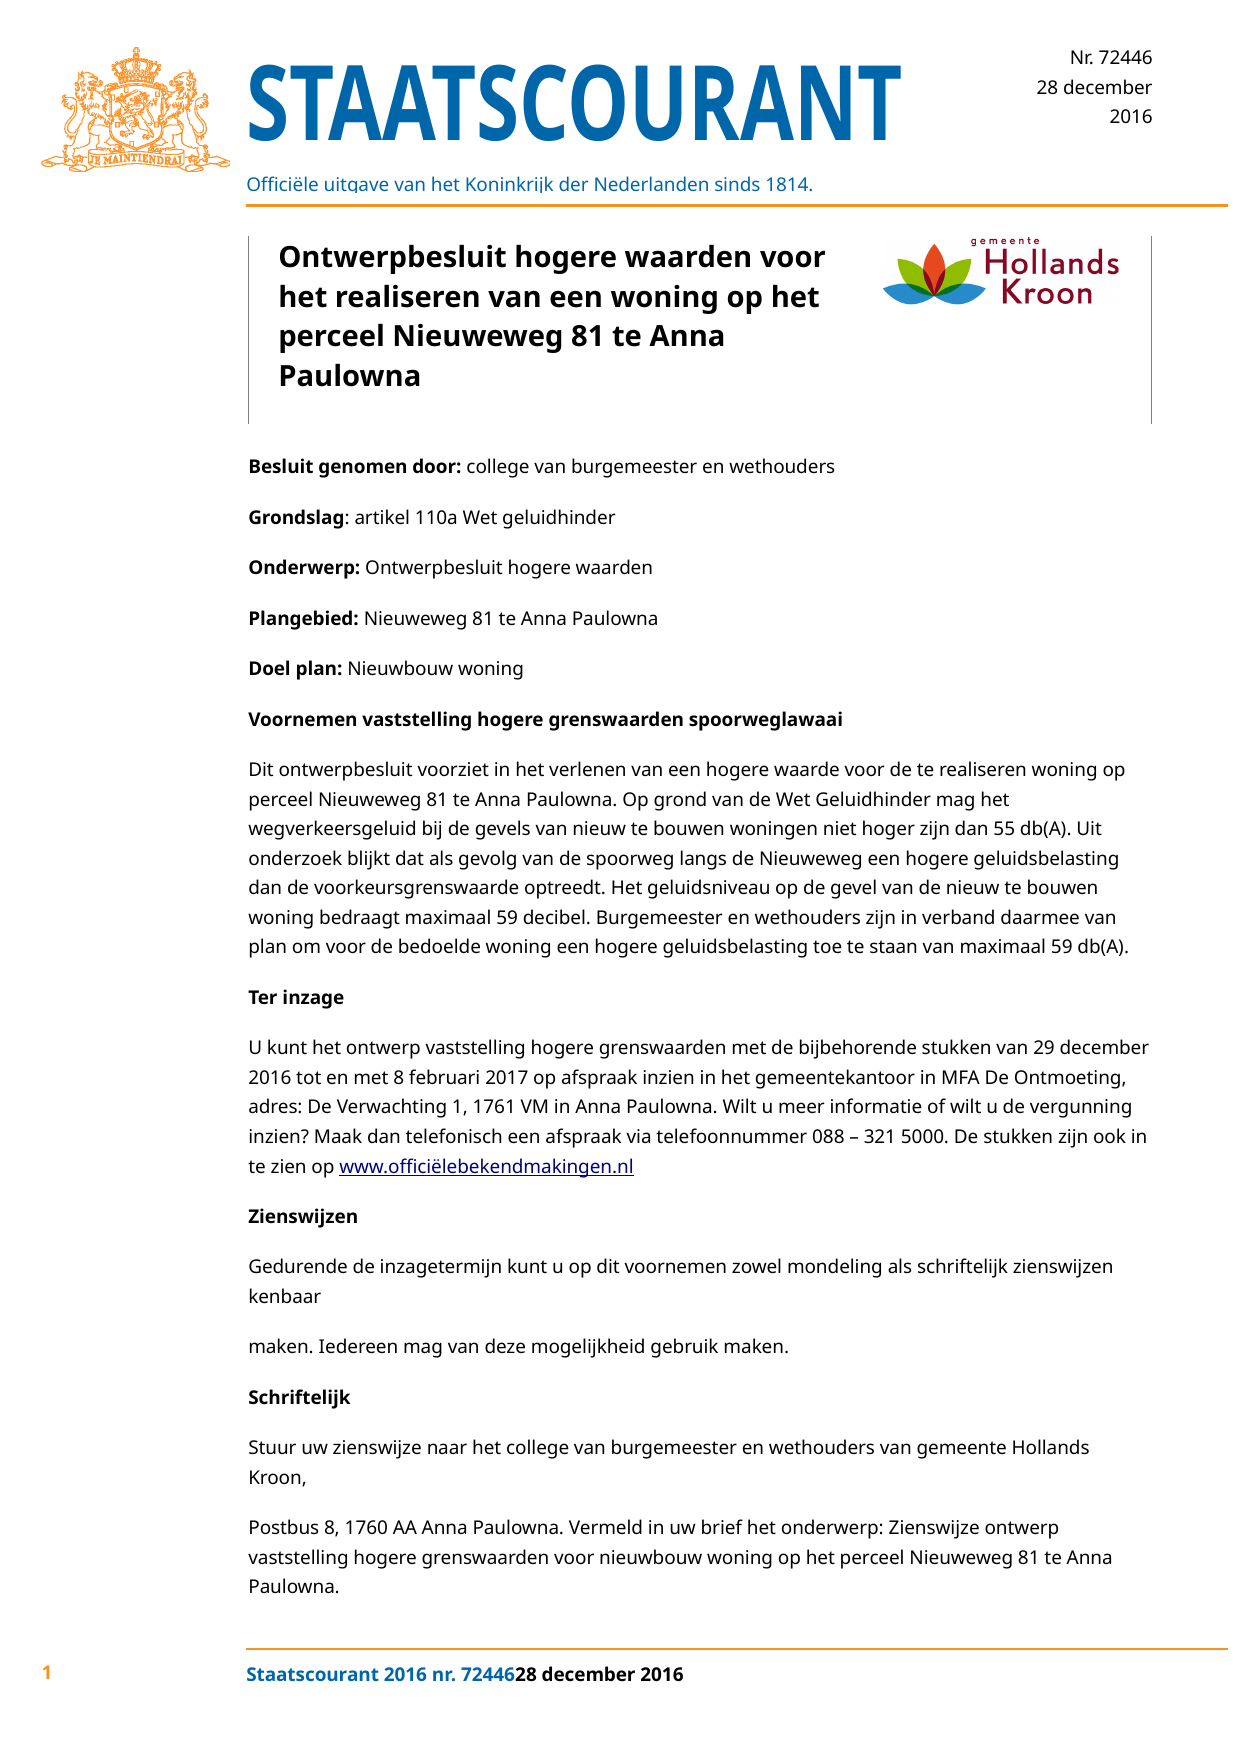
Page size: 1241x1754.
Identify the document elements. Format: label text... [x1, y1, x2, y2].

text Dit ontwerpbesluit voorziet in het verlenen van een hogere waarde voor de te realiseren woning op perceel Nieuweweg 81 te Anna Paulowna. Op grond van de Wet Geluidhinder mag het wegverkeersgeluid bij de gevels van nieuw te bouwen woningen niet hoger zijn dan 55 db(A). Uit onderzoek blijkt dat als gevolg van de spoorweg langs de Nieuweweg een hogere geluidsbelasting dan de voorkeursgrenswaarde optreedt. Het geluidsniveau op de gevel van de nieuw te bouwen woning bedraagt maximaal 59 decibel. Burgemeester en wethouders zijn in verband daarmee van plan om voor de bedoelde woning een hogere geluidsbelasting toe te staan van maximaal 59 db(A). [248, 756, 1152, 959]
text Doel plan: Nieuwbouw woning [248, 655, 1152, 681]
text Onderwerp: Ontwerpbesluit hogere waarden [248, 554, 1152, 580]
picture [41, 47, 231, 172]
table_header Ontwerpbesluit hogere waarden voor het realiseren van een woning op het perceel Nieuweweg 81 te Anna Paulowna [249, 236, 850, 424]
text Grondslag: artikel 110a Wet geluidhinder [248, 504, 1152, 530]
text Postbus 8, 1760 AA Anna Paulowna. Vermeld in uw brief het onderwerp: Zienswijze ontwerp vaststelling hogere grenswaarden voor nieuwbouw woning op het perceel Nieuweweg 81 te Anna Paulowna. [248, 1514, 1152, 1599]
text Ter inzage [248, 984, 1152, 1010]
picture [882, 236, 1119, 305]
text Gedurende de inzagetermijn kunt u op dit voornemen zowel mondeling als schriftelijk zienswijzen kenbaar [248, 1254, 1152, 1309]
table_header [850, 236, 1151, 424]
text Plangebied: Nieuweweg 81 te Anna Paulowna [248, 605, 1152, 631]
text maken. Iedereen mag van deze mogelijkheid gebruik maken. [248, 1334, 1152, 1359]
text Stuur uw zienswijze naar het college van burgemeester en wethouders van gemeente Hollands Kroon, [248, 1434, 1152, 1490]
text Voornemen vaststelling hogere grenswaarden spoorweglawaai [248, 706, 1152, 731]
text Zienswijzen [248, 1203, 1152, 1229]
text U kunt het ontwerp vaststelling hogere grenswaarden met de bijbehorende stukken van 29 december 2016 tot en met 8 februari 2017 op afspraak inzien in het gemeentekantoor in MFA De Ontmoeting, adres: De Verwachting 1, 1761 VM in Anna Paulowna. Wilt u meer informatie of wilt u de vergunning inzien? Maak dan telefonisch een afspraak via telefoonnummer 088 – 321 5000. De stukken zijn ook in te zien op www.officiëlebekendmakingen.nl [248, 1034, 1152, 1178]
text Schriftelijk [248, 1384, 1152, 1410]
text Besluit genomen door: college van burgemeester en wethouders [248, 454, 1152, 479]
